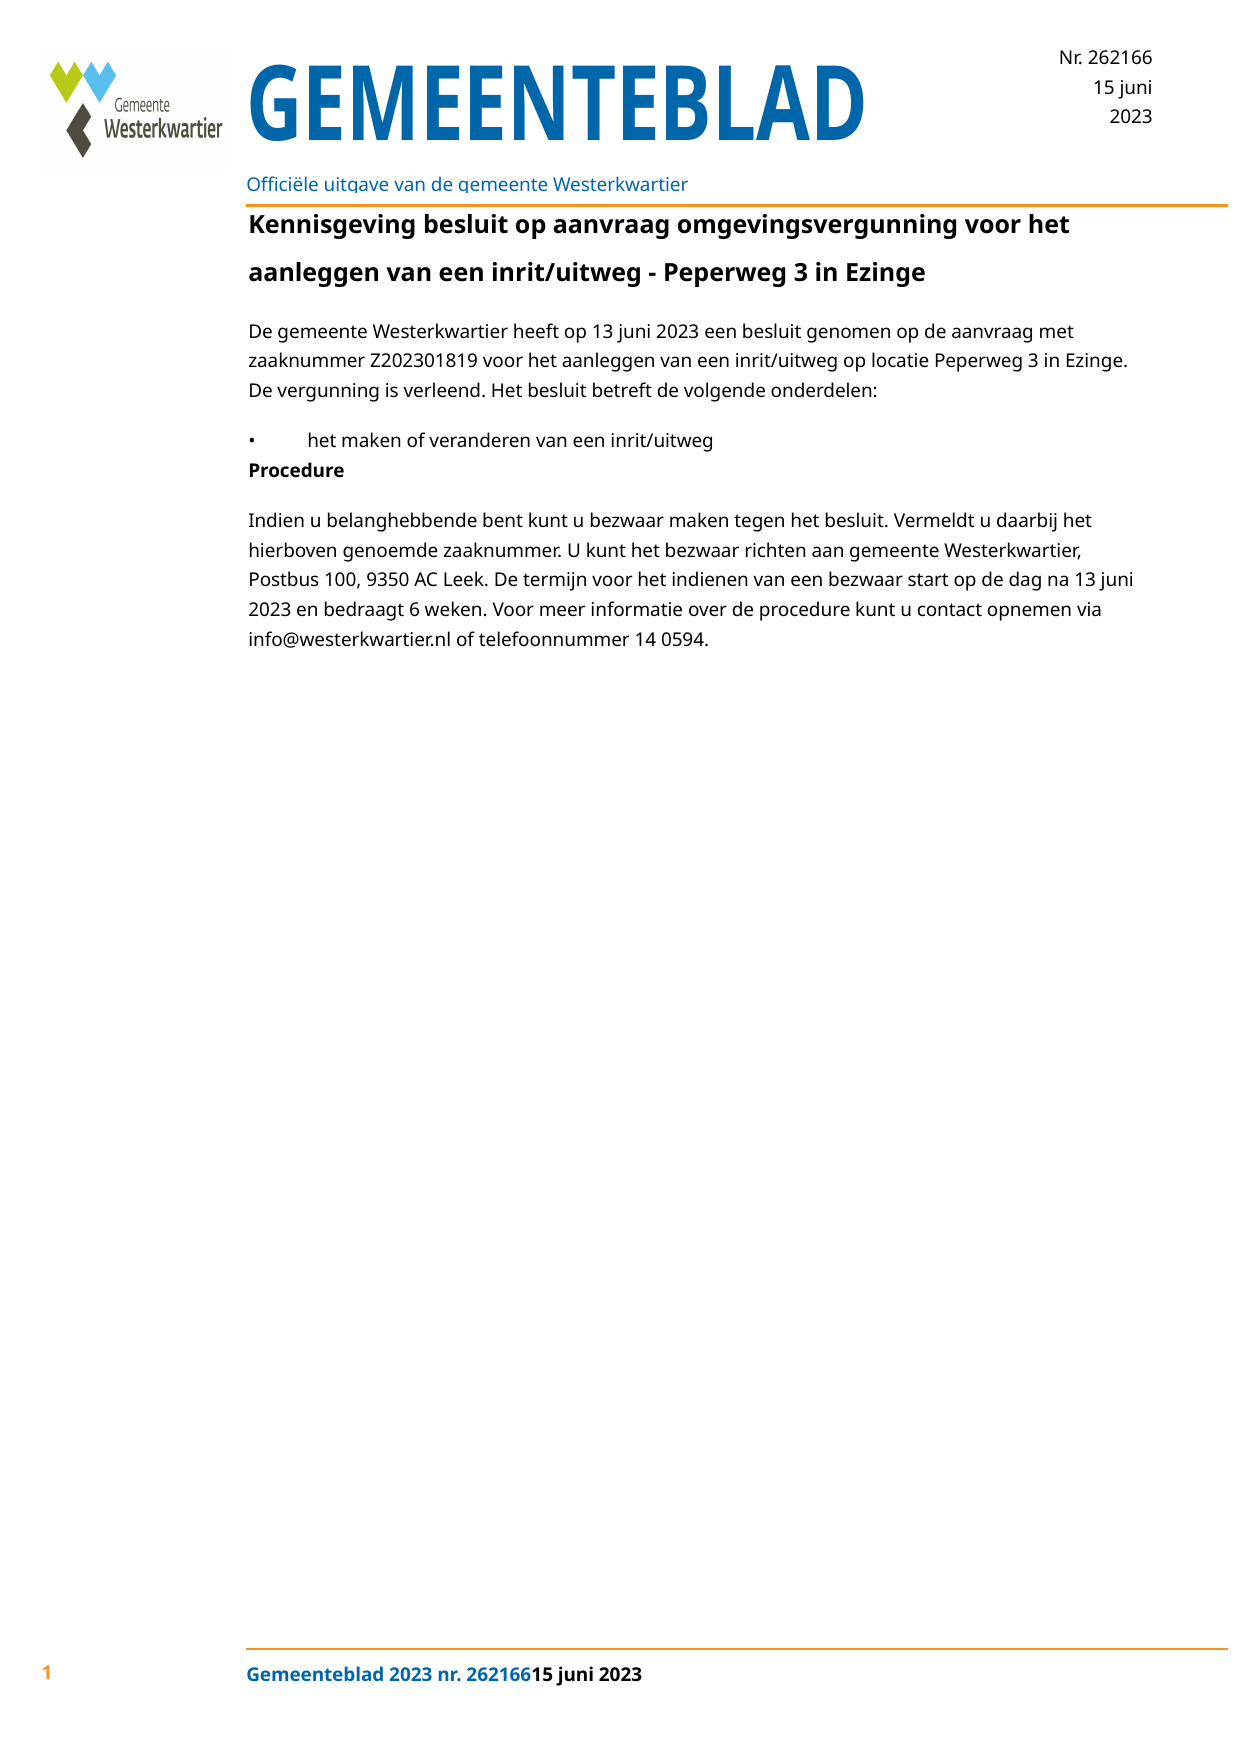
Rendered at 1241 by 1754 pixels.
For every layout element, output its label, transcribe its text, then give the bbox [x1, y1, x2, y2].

picture [41, 47, 231, 172]
text Indien u belanghebbende bent kunt u bezwaar maken tegen het besluit. Vermeldt u daarbij het hierboven genoemde zaaknummer. U kunt het bezwaar richten aan gemeente Westerkwartier, Postbus 100, 9350 AC Leek. De termijn voor het indienen van een bezwaar start op de dag na 13 juni 2023 en bedraagt 6 weken. Voor meer informatie over de procedure kunt u contact opnemen via info@westerkwartier.nl of telefoonnummer 14 0594. [248, 507, 1152, 652]
text Procedure [248, 457, 1152, 483]
text De gemeente Westerkwartier heeft op 13 juni 2023 een besluit genomen op de aanvraag met zaaknummer Z202301819 voor het aanleggen van een inrit/uitweg op locatie Peperweg 3 in Ezinge. De vergunning is verleend. Het besluit betreft de volgende onderdelen: [248, 318, 1152, 403]
text Kennisgeving besluit op aanvraag omgevingsvergunning voor het aanleggen van een inrit/uitweg - Peperweg 3 in Ezinge [248, 207, 1152, 288]
list het maken of veranderen van een inrit/uitweg [248, 427, 1152, 453]
